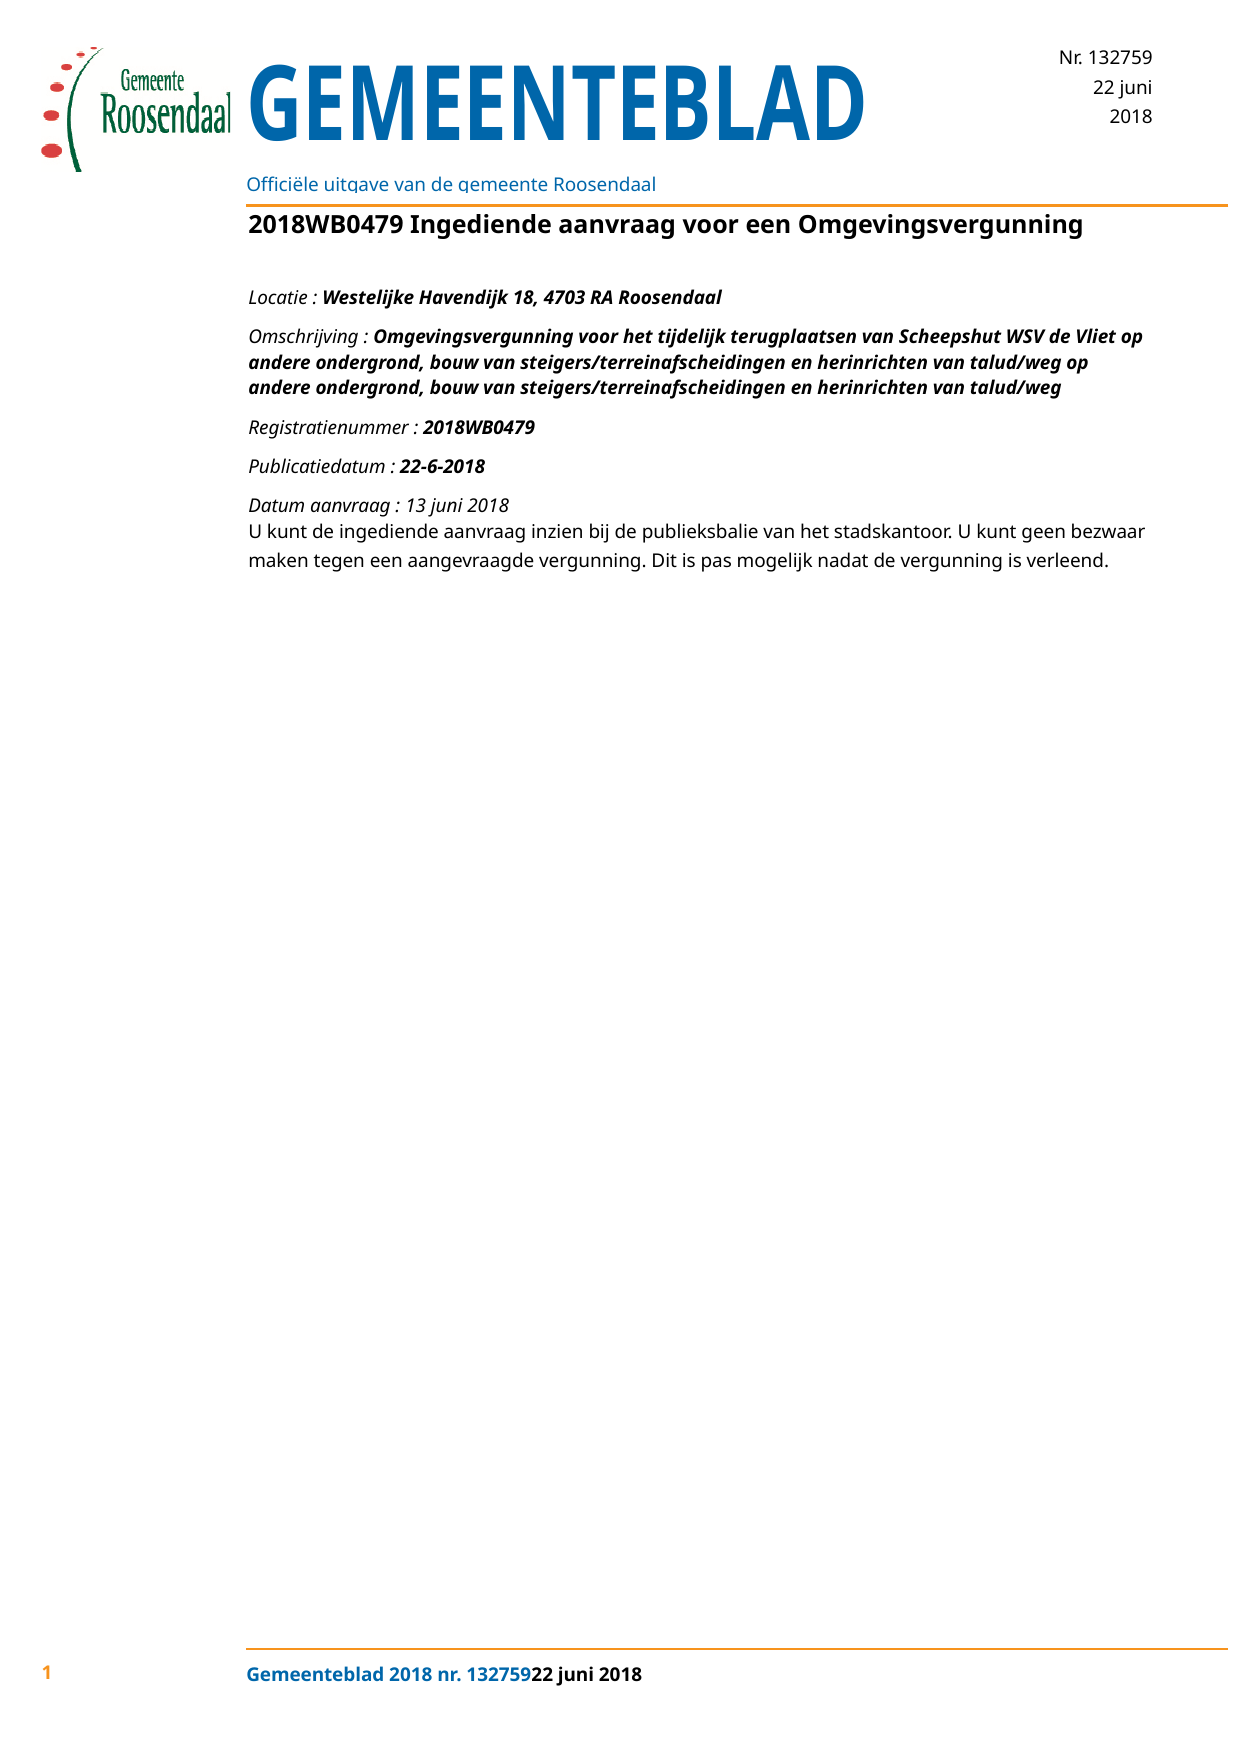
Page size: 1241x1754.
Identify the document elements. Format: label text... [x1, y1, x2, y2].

text Publicatiedatum : 22-6-2018 [248, 453, 1152, 479]
text 2018WB0479 Ingediende aanvraag voor een Omgevingsvergunning [248, 207, 1152, 241]
text Locatie : Westelijke Havendijk 18, 4703 RA Roosendaal [248, 284, 1152, 309]
text U kunt de ingediende aanvraag inzien bij de publieksbalie van het stadskantoor. U kunt geen bezwaar maken tegen een aangevraagde vergunning. Dit is pas mogelijk nadat de vergunning is verleend. [248, 518, 1152, 573]
text Omschrijving : Omgevingsvergunning voor het tijdelijk terugplaatsen van Scheepshut WSV de Vliet op andere ondergrond, bouw van steigers/terreinafscheidingen en herinrichten van talud/weg op andere ondergrond, bouw van steigers/terreinafscheidingen en herinrichten van talud/weg [248, 323, 1152, 400]
text Registratienummer : 2018WB0479 [248, 414, 1152, 439]
text Datum aanvraag : 13 juni 2018 [248, 492, 1152, 518]
picture [41, 47, 231, 172]
